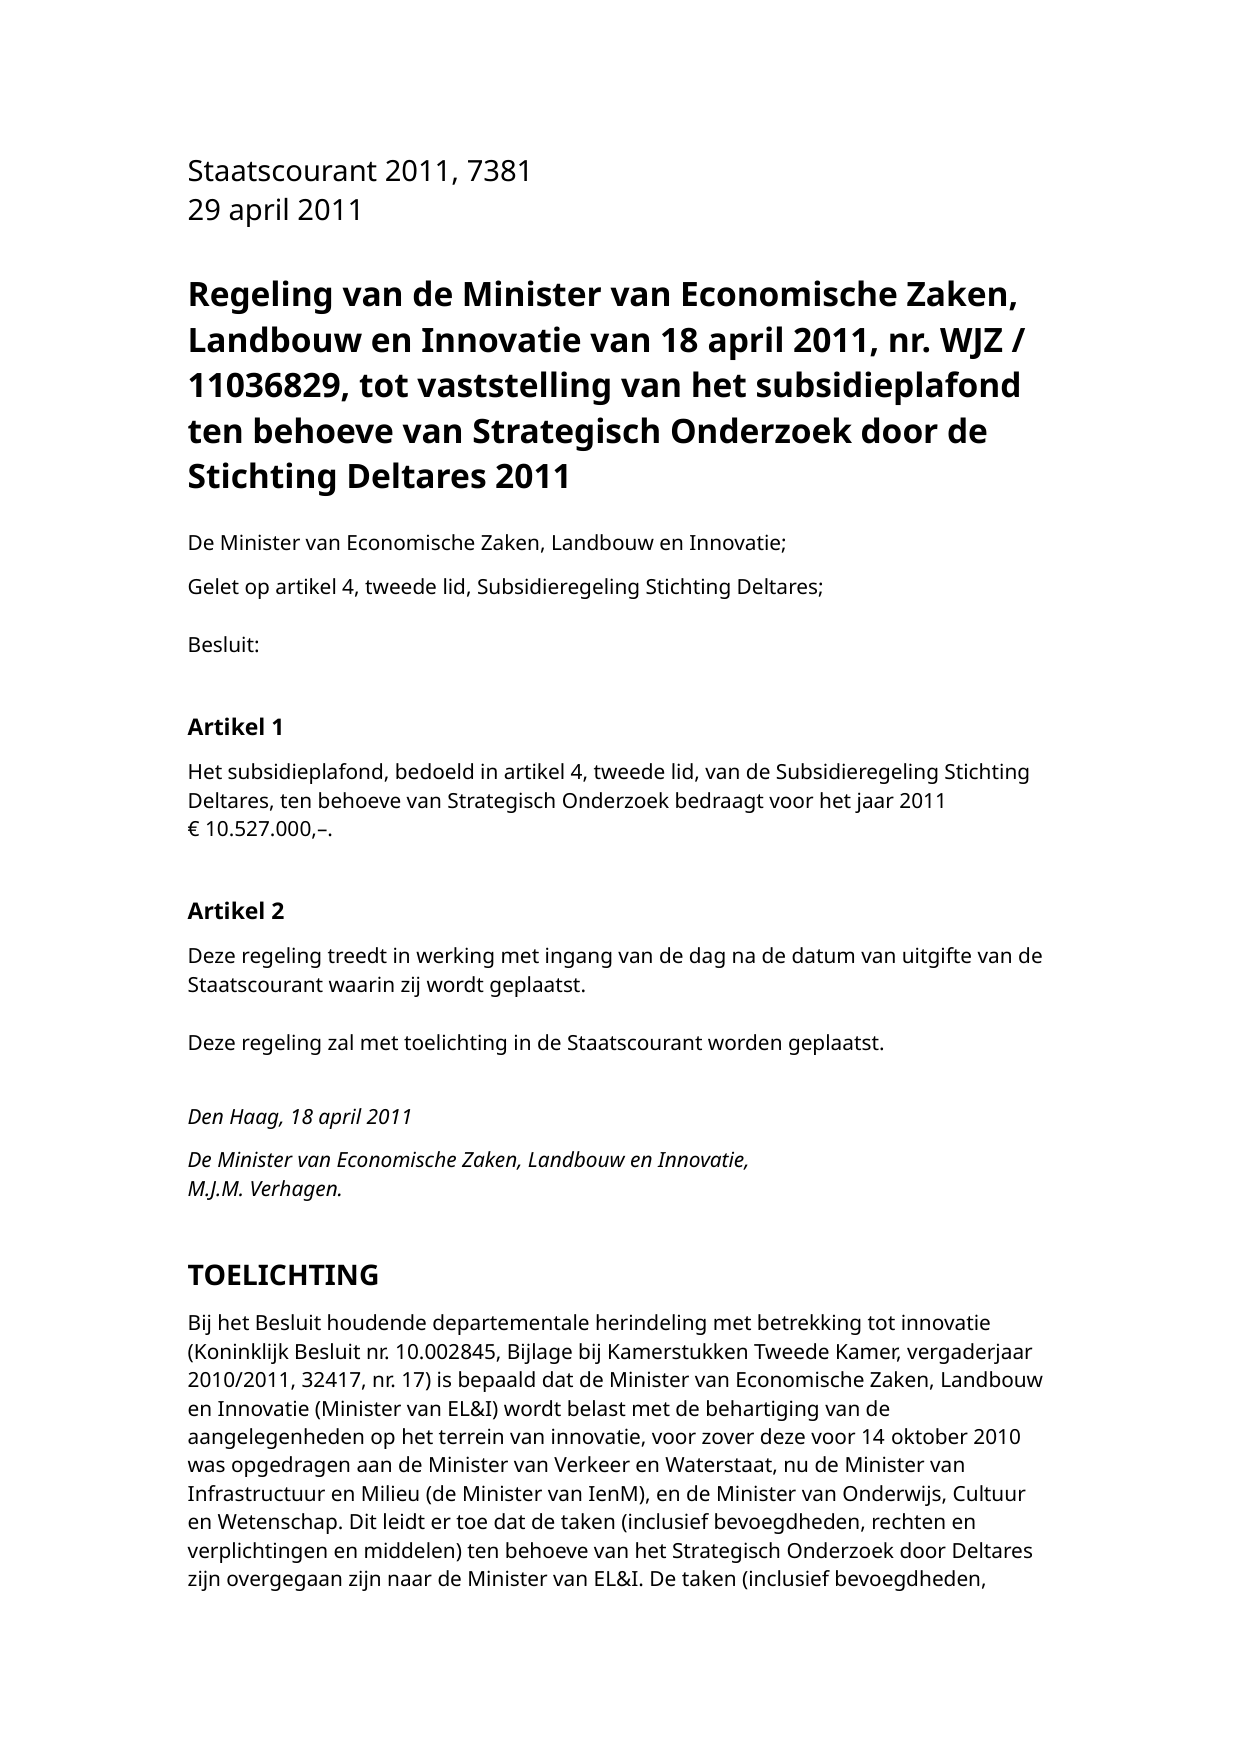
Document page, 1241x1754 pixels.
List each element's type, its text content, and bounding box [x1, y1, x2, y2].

subtitle Regeling van de Minister van Economische Zaken, Landbouw en Innovatie van 18 april 2011, nr. WJZ / 11036829, tot vaststelling van het subsidieplafond ten behoeve van Strategisch Onderzoek door de Stichting Deltares 2011 [187, 271, 1053, 498]
text Deze regeling treedt in werking met ingang van de dag na de datum van uitgifte van de Staatscourant waarin zij wordt geplaatst. [187, 942, 1053, 998]
subtitle Artikel 1 [187, 711, 1053, 742]
subtitle Artikel 2 [187, 895, 1053, 927]
text Gelet op artikel 4, tweede lid, Subsidieregeling Stichting Deltares; [187, 572, 1053, 600]
text Besluit: [187, 630, 1053, 659]
text M.J.M. Verhagen. [187, 1174, 1053, 1202]
text Den Haag, 18 april 2011 [187, 1102, 1053, 1130]
text 29 april 2011 [187, 190, 1053, 229]
subtitle TOELICHTING [187, 1255, 1053, 1293]
text Bij het Besluit houdende departementale herindeling met betrekking tot innovatie (Koninklijk Besluit nr. 10.002845, Bijlage bij Kamerstukken Tweede Kamer, vergaderjaar 2010/2011, 32417, nr. 17) is bepaald dat de Minister van Economische Zaken, Landbouw en Innovatie (Minister van EL&I) wordt belast met de behartiging van de aangelegenheden op het terrein van innovatie, voor zover deze voor 14 oktober 2010 was opgedragen aan de Minister van Verkeer en Waterstaat, nu de Minister van Infrastructuur en Milieu (de Minister van IenM), en de Minister van Onderwijs, Cultuur en Wetenschap. Dit leidt er toe dat de taken (inclusief bevoegdheden, rechten en verplichtingen en middelen) ten behoeve van het Strategisch Onderzoek door Deltares zijn overgegaan zijn naar de Minister van EL&I. De taken (inclusief bevoegdheden, [187, 1308, 1053, 1593]
text Staatscourant 2011, 7381 [187, 150, 1053, 190]
text De Minister van Economische Zaken, Landbouw en Innovatie; [187, 528, 1053, 557]
text De Minister van Economische Zaken, Landbouw en Innovatie, [187, 1145, 1053, 1174]
text Het subsidieplafond, bedoeld in artikel 4, tweede lid, van de Subsidieregeling Stichting Deltares, ten behoeve van Strategisch Onderzoek bedraagt voor het jaar 2011 € 10.527.000,–. [187, 757, 1053, 843]
text Deze regeling zal met toelichting in de Staatscourant worden geplaatst. [187, 1028, 1053, 1057]
